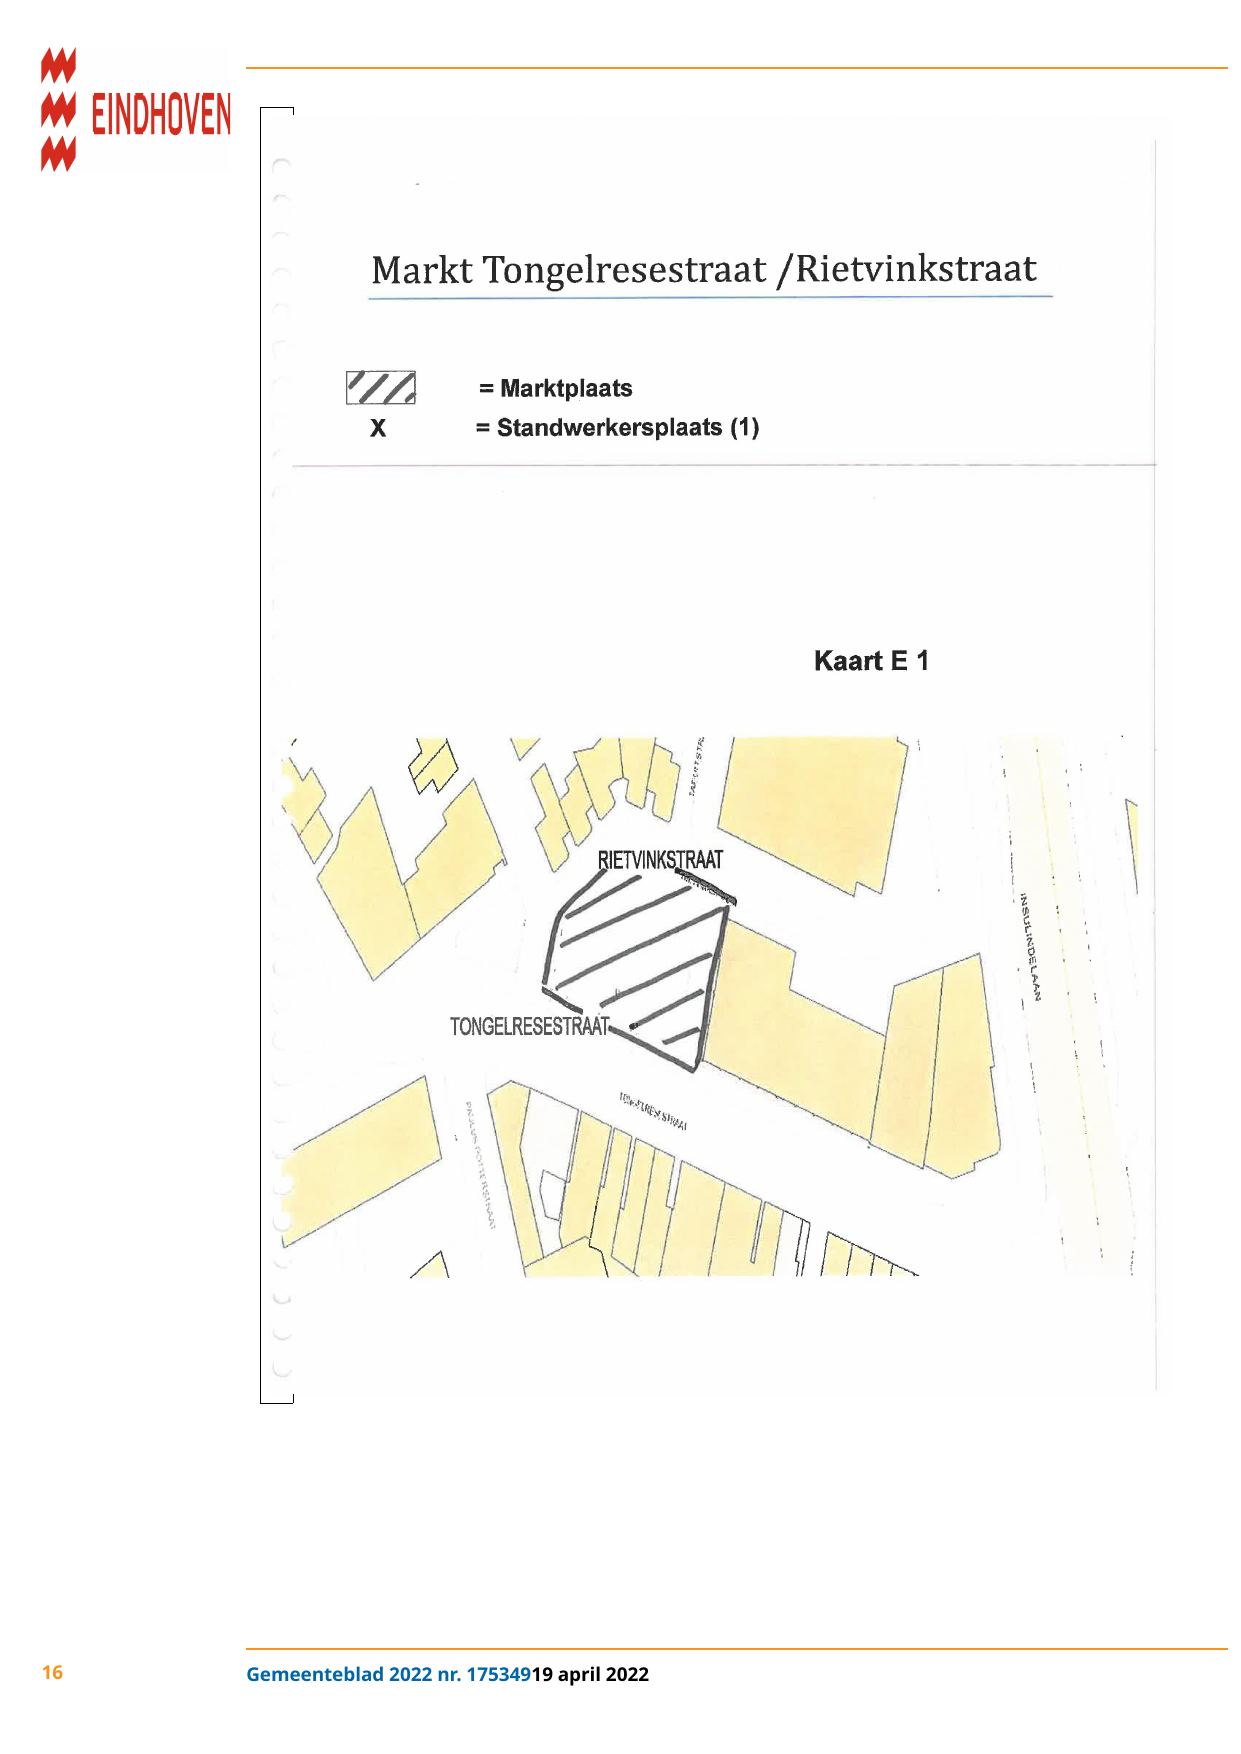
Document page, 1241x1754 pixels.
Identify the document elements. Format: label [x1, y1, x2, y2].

picture [268, 115, 1173, 1394]
picture [41, 47, 231, 172]
